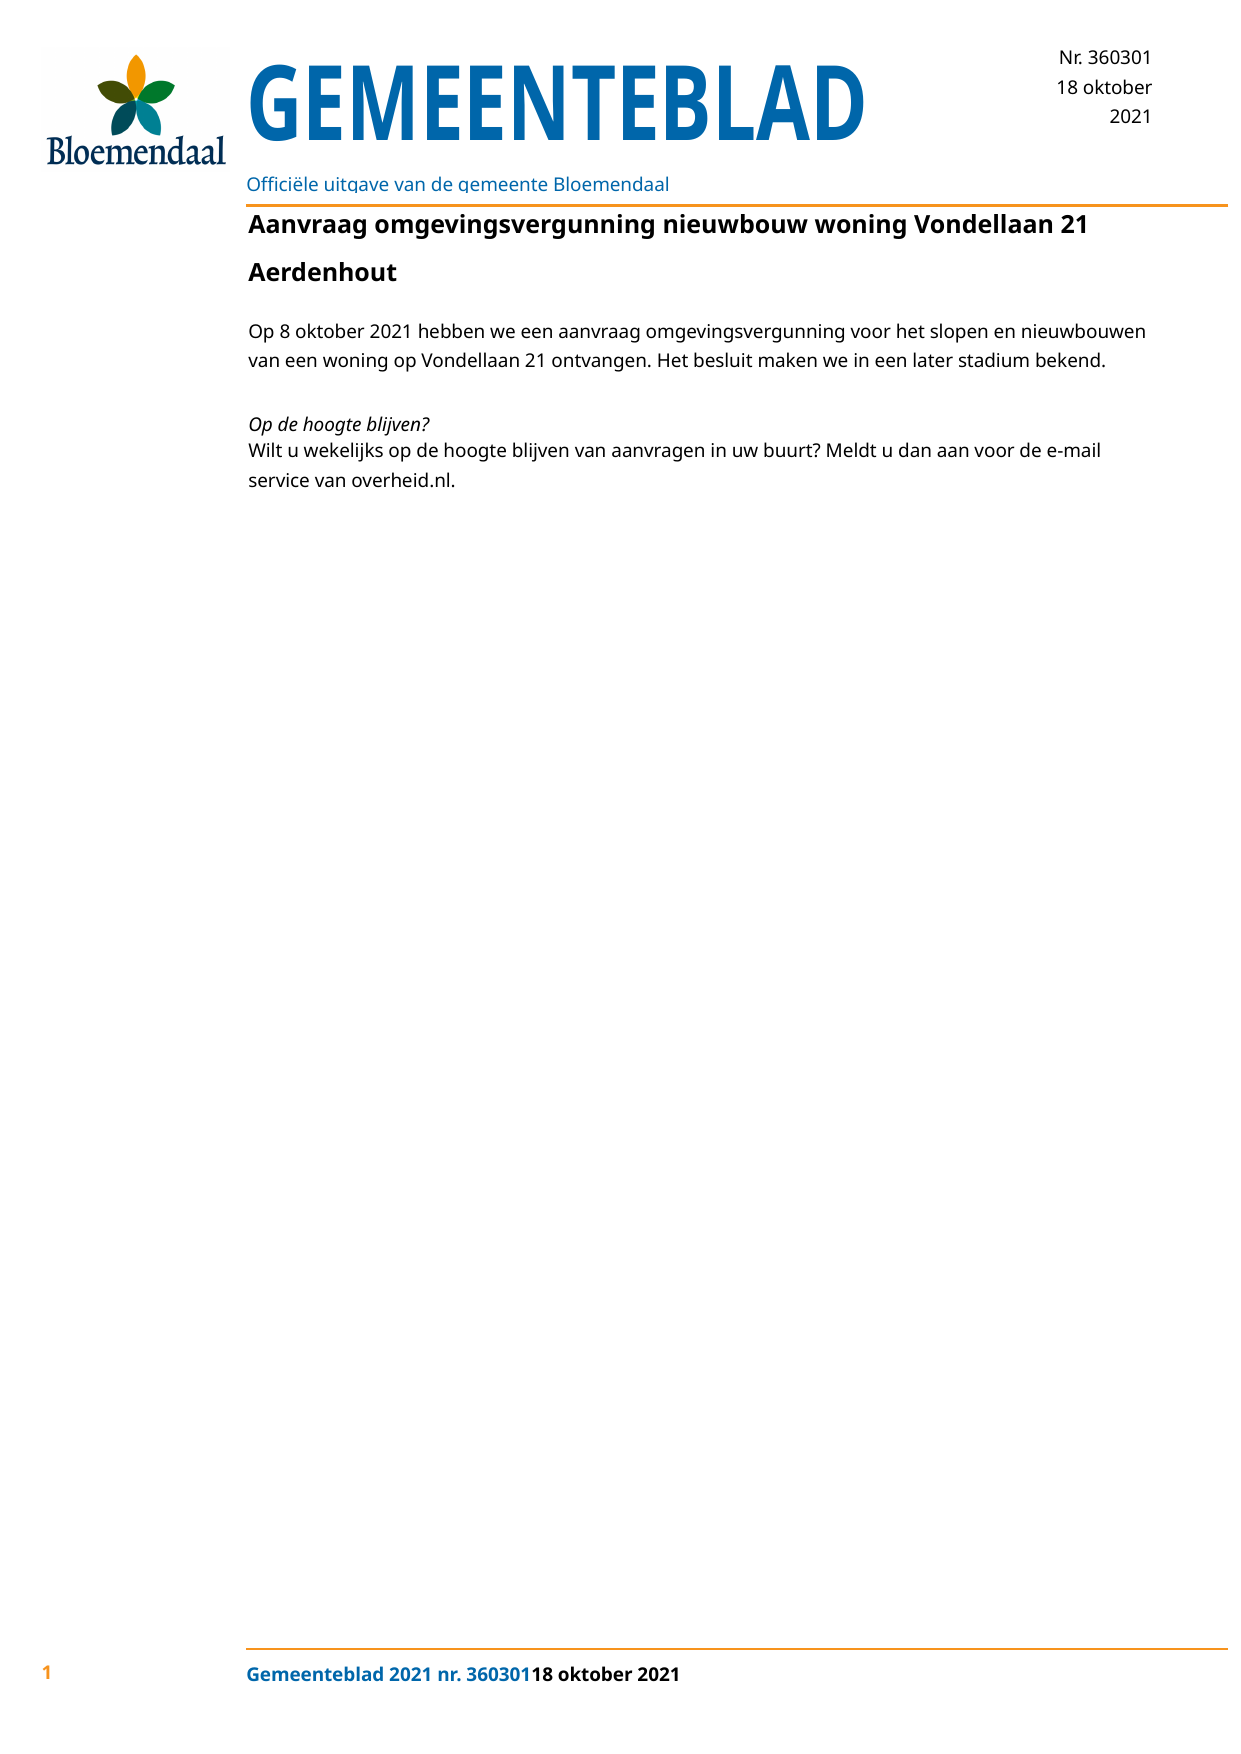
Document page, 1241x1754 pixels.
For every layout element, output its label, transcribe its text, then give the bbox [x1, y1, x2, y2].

text Wilt u wekelijks op de hoogte blijven van aanvragen in uw buurt? Meldt u dan aan voor de e-mail service van overheid.nl. [248, 437, 1152, 492]
text Aanvraag omgevingsvergunning nieuwbouw woning Vondellaan 21 Aerdenhout [248, 207, 1152, 288]
picture [41, 47, 231, 172]
text Op 8 oktober 2021 hebben we een aanvraag omgevingsvergunning voor het slopen en nieuwbouwen van een woning op Vondellaan 21 ontvangen. Het besluit maken we in een later stadium bekend. [248, 318, 1152, 373]
text Op de hoogte blijven? [248, 411, 1152, 437]
